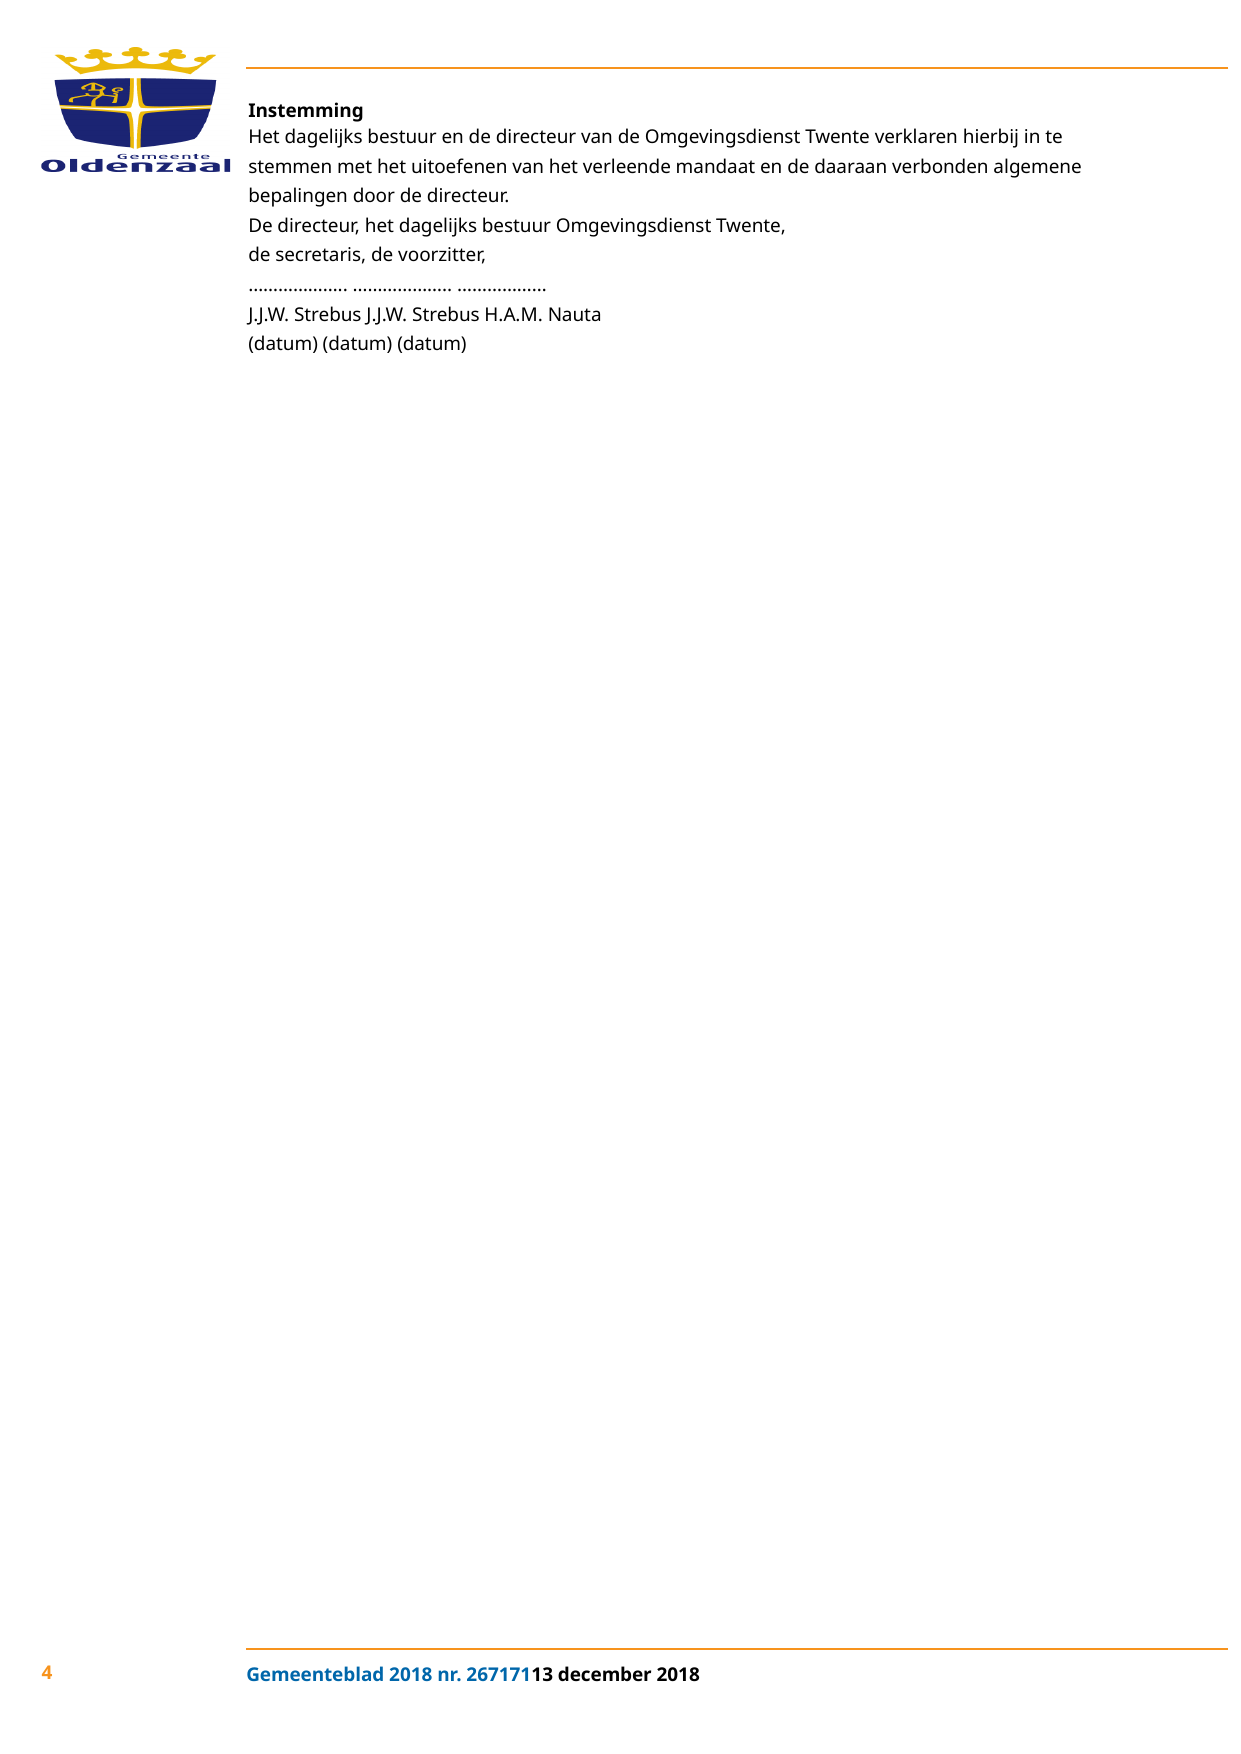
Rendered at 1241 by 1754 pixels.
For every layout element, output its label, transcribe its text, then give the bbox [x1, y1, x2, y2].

picture [41, 47, 231, 172]
text Instemming [248, 95, 1152, 123]
text de secretaris, de voorzitter, [248, 242, 1152, 267]
text De directeur, het dagelijks bestuur Omgevingsdienst Twente, [248, 212, 1152, 238]
text J.J.W. Strebus J.J.W. Strebus H.A.M. Nauta [248, 301, 1152, 327]
text (datum) (datum) (datum) [248, 330, 1152, 356]
text ……………….. ……………….. ……………… [248, 271, 1152, 297]
text Het dagelijks bestuur en de directeur van de Omgevingsdienst Twente verklaren hierbij in te stemmen met het uitoefenen van het verleende mandaat en de daaraan verbonden algemene bepalingen door de directeur. [248, 123, 1152, 208]
